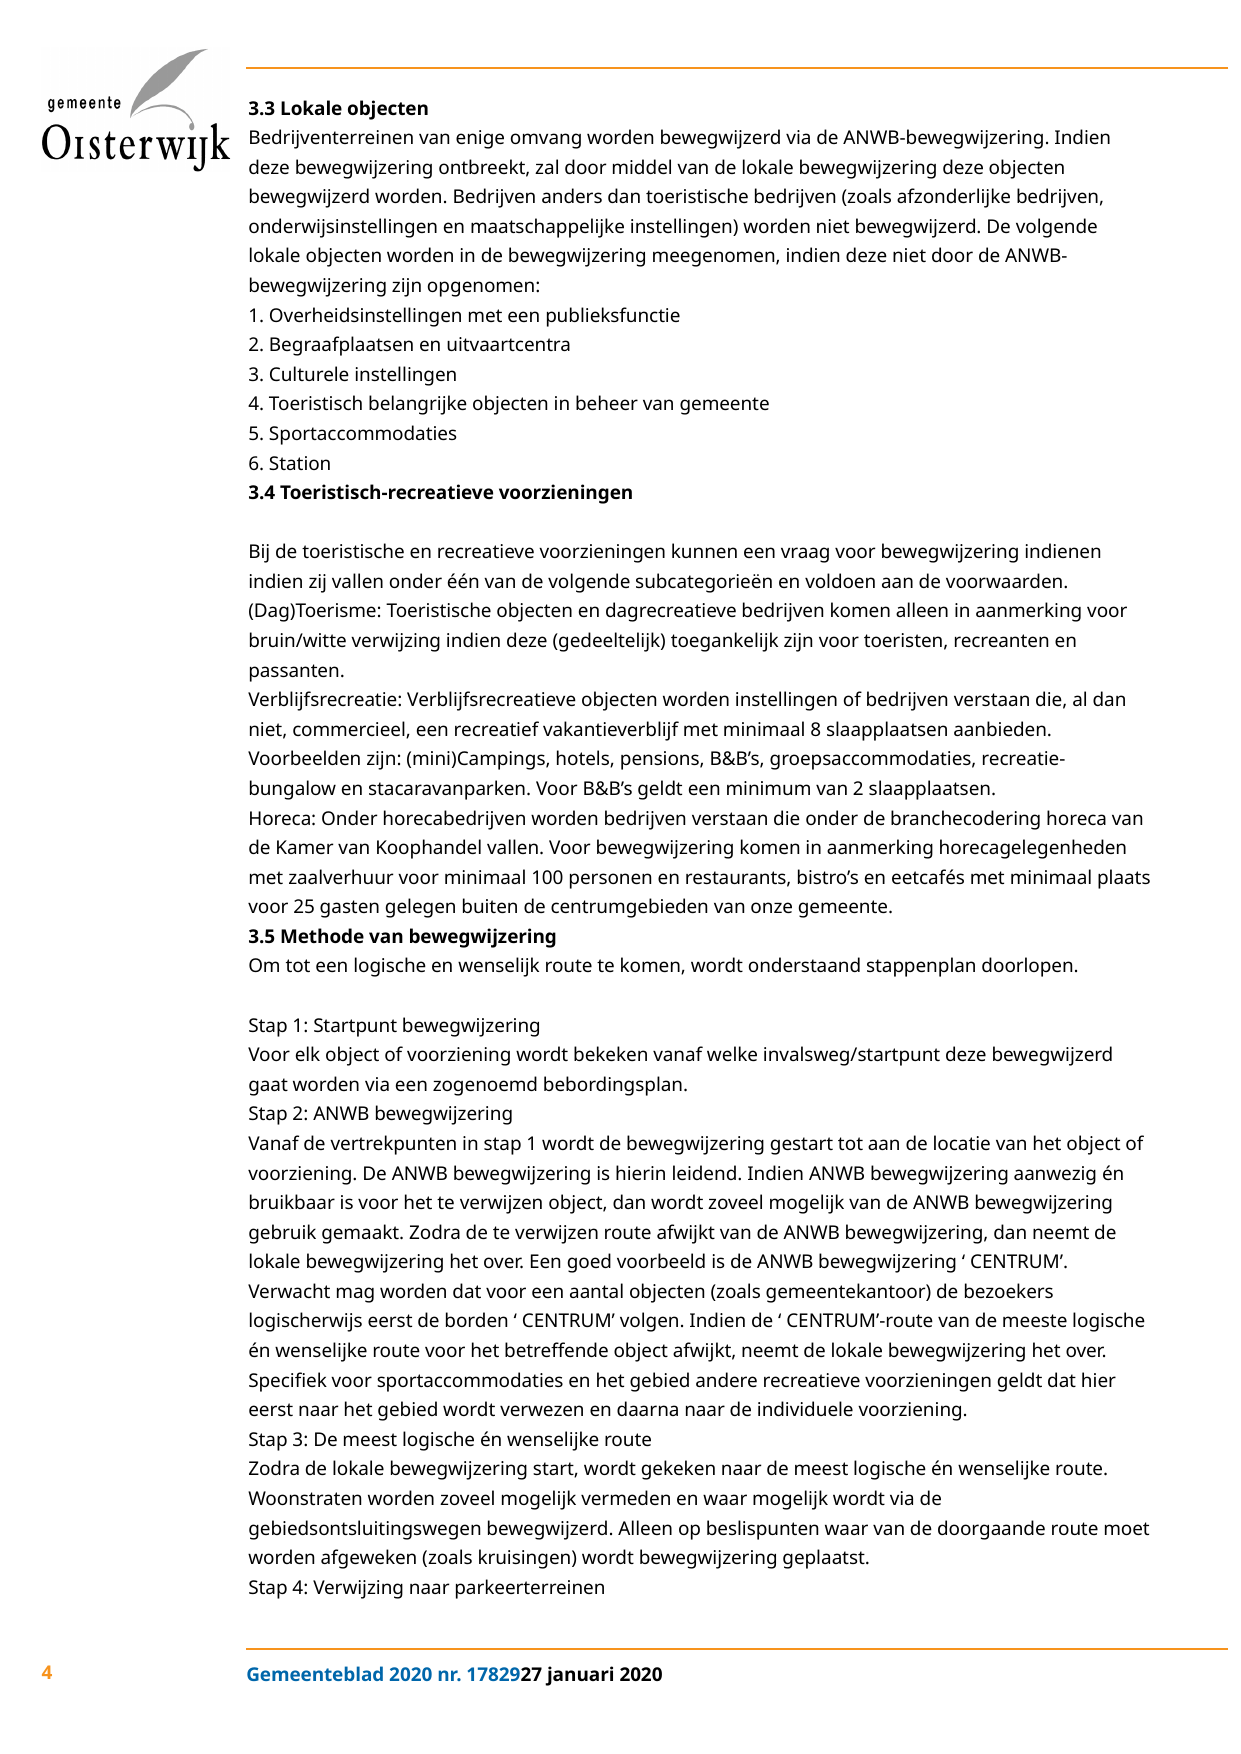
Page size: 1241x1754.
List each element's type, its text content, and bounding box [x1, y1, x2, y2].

text 3.4 Toeristisch-recreatieve voorzieningen [248, 479, 1152, 505]
text Vanaf de vertrekpunten in stap 1 wordt de bewegwijzering gestart tot aan de locatie van het object of voorziening. De ANWB bewegwijzering is hierin leidend. Indien ANWB bewegwijzering aanwezig én bruikbaar is voor het te verwijzen object, dan wordt zoveel mogelijk van de ANWB bewegwijzering gebruik gemaakt. Zodra de te verwijzen route afwijkt van de ANWB bewegwijzering, dan neemt de lokale bewegwijzering het over. Een goed voorbeeld is de ANWB bewegwijzering ‘ CENTRUM’. Verwacht mag worden dat voor een aantal objecten (zoals gemeentekantoor) de bezoekers logischerwijs eerst de borden ‘ CENTRUM’ volgen. Indien de ‘ CENTRUM’-route van de meeste logische én wenselijke route voor het betreffende object afwijkt, neemt de lokale bewegwijzering het over. Specifiek voor sportaccommodaties en het gebied andere recreatieve voorzieningen geldt dat hier eerst naar het gebied wordt verwezen en daarna naar de individuele voorziening. [248, 1130, 1152, 1422]
text 1. Overheidsinstellingen met een publieksfunctie [248, 302, 1152, 328]
text Stap 2: ANWB bewegwijzering [248, 1101, 1152, 1126]
text 6. Station [248, 450, 1152, 476]
text Verblijfsrecreatie: Verblijfsrecreatieve objecten worden instellingen of bedrijven verstaan die, al dan niet, commercieel, een recreatief vakantieverblijf met minimaal 8 slaapplaatsen aanbieden. [248, 686, 1152, 742]
text Bedrijventerreinen van enige omvang worden bewegwijzerd via de ANWB-bewegwijzering. Indien deze bewegwijzering ontbreekt, zal door middel van de lokale bewegwijzering deze objecten bewegwijzerd worden. Bedrijven anders dan toeristische bedrijven (zoals afzonderlijke bedrijven, onderwijsinstellingen en maatschappelijke instellingen) worden niet bewegwijzerd. De volgende lokale objecten worden in de bewegwijzering meegenomen, indien deze niet door de ANWB-bewegwijzering zijn opgenomen: [248, 124, 1152, 298]
text 5. Sportaccommodaties [248, 420, 1152, 446]
text 3. Culturele instellingen [248, 361, 1152, 387]
text Stap 3: De meest logische én wenselijke route [248, 1426, 1152, 1452]
picture [41, 47, 231, 172]
text Zodra de lokale bewegwijzering start, wordt gekeken naar de meest logische én wenselijke route. Woonstraten worden zoveel mogelijk vermeden en waar mogelijk wordt via de gebiedsontsluitingswegen bewegwijzerd. Alleen op beslispunten waar van de doorgaande route moet worden afgeweken (zoals kruisingen) wordt bewegwijzering geplaatst. [248, 1456, 1152, 1570]
text Voor elk object of voorziening wordt bekeken vanaf welke invalsweg/startpunt deze bewegwijzerd gaat worden via een zogenoemd bebordingsplan. [248, 1041, 1152, 1097]
text (Dag)Toerisme: Toeristische objecten en dagrecreatieve bedrijven komen alleen in aanmerking voor bruin/witte verwijzing indien deze (gedeeltelijk) toegankelijk zijn voor toeristen, recreanten en passanten. [248, 598, 1152, 683]
text 3.5 Methode van bewegwijzering [248, 923, 1152, 949]
text Stap 1: Startpunt bewegwijzering [248, 1012, 1152, 1038]
text Om tot een logische en wenselijk route te komen, wordt onderstaand stappenplan doorlopen. [248, 953, 1152, 978]
text Bij de toeristische en recreatieve voorzieningen kunnen een vraag voor bewegwijzering indienen indien zij vallen onder één van de volgende subcategorieën en voldoen aan de voorwaarden. [248, 538, 1152, 594]
text Stap 4: Verwijzing naar parkeerterreinen [248, 1574, 1152, 1600]
text Horeca: Onder horecabedrijven worden bedrijven verstaan die onder de branchecodering horeca van de Kamer van Koophandel vallen. Voor bewegwijzering komen in aanmerking horecagelegenheden met zaalverhuur voor minimaal 100 personen en restaurants, bistro’s en eetcafés met minimaal plaats voor 25 gasten gelegen buiten de centrumgebieden van onze gemeente. [248, 805, 1152, 919]
text 2. Begraafplaatsen en uitvaartcentra [248, 331, 1152, 357]
text 3.3 Lokale objecten [248, 95, 1152, 121]
text 4. Toeristisch belangrijke objecten in beheer van gemeente [248, 391, 1152, 416]
text Voorbeelden zijn: (mini)Campings, hotels, pensions, B&B’s, groepsaccommodaties, recreatie- bungalow en stacaravanparken. Voor B&B’s geldt een minimum van 2 slaapplaatsen. [248, 746, 1152, 801]
